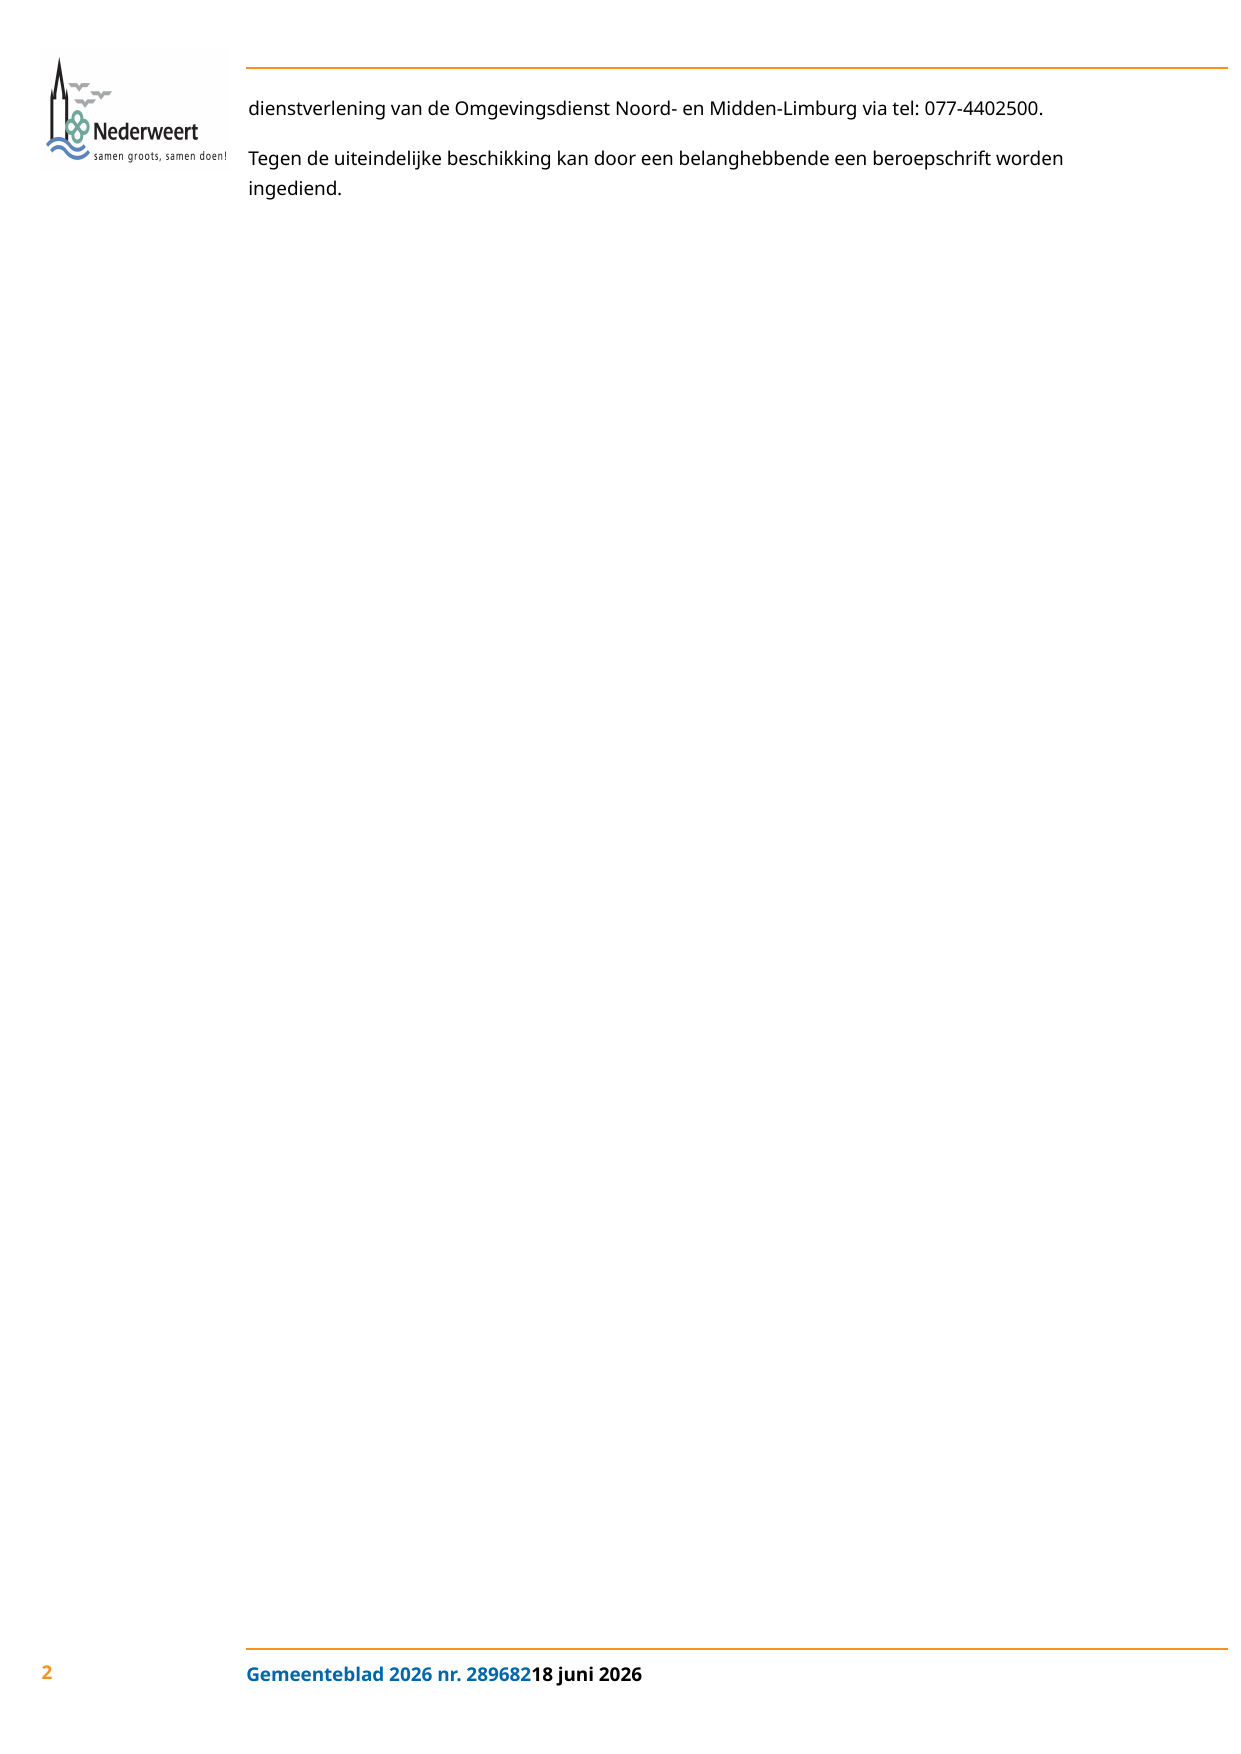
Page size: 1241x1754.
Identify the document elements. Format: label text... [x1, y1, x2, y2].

picture [41, 47, 231, 172]
text Tegen de uiteindelijke beschikking kan door een belanghebbende een beroepschrift worden ingediend. [248, 145, 1152, 201]
text dienstverlening van de Omgevingsdienst Noord- en Midden-Limburg via tel: 077-4402500. [248, 95, 1152, 121]
